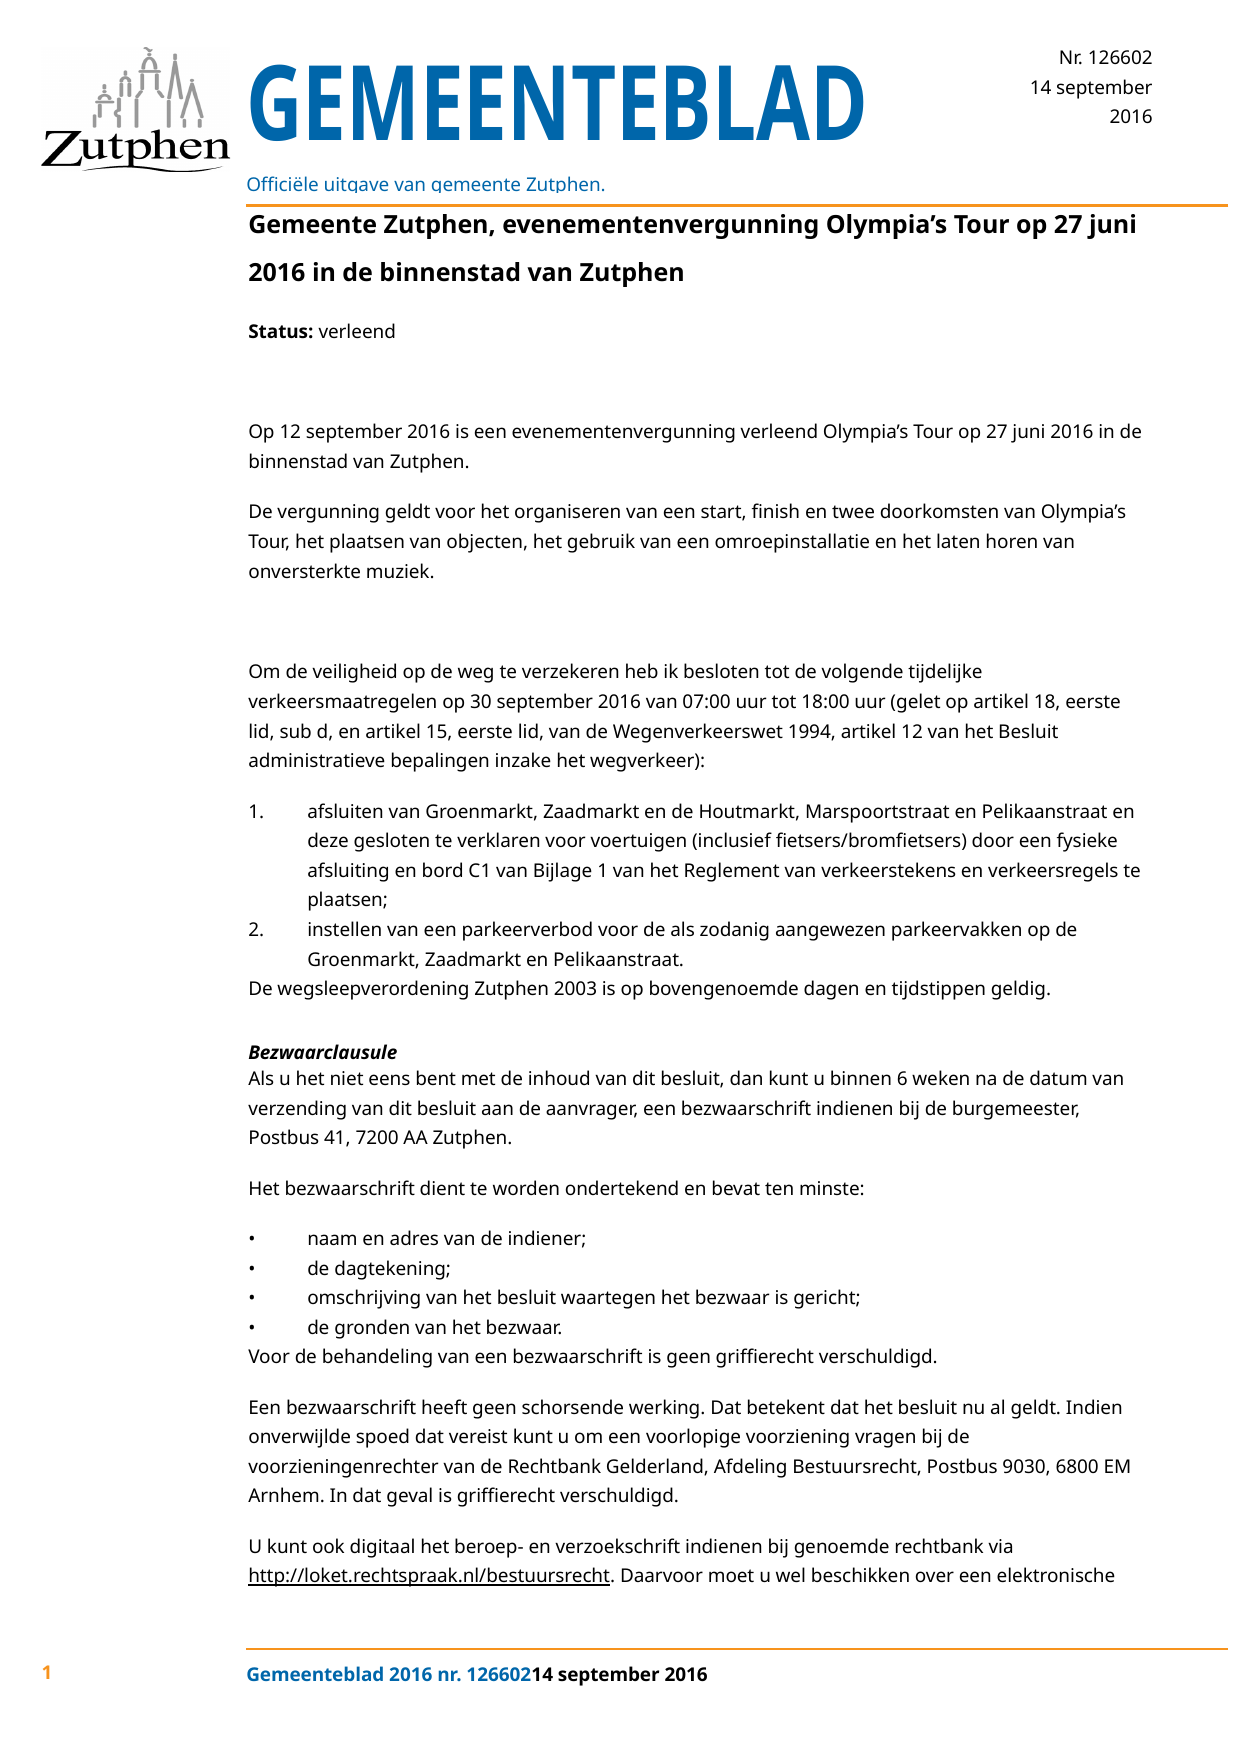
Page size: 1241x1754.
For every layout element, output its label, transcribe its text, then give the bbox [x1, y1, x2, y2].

list de dagtekening; [248, 1255, 1152, 1280]
text Gemeente Zutphen, evenementenvergunning Olympia’s Tour op 27 juni 2016 in de binnenstad van Zutphen [248, 207, 1152, 288]
list afsluiten van Groenmarkt, Zaadmarkt en de Houtmarkt, Marspoortstraat en Pelikaanstraat en deze gesloten te verklaren voor voertuigen (inclusief fietsers/bromfietsers) door een fysieke afsluiting en bord C1 van Bijlage 1 van het Reglement van verkeerstekens en verkeersregels te plaatsen; [248, 798, 1152, 912]
text Status: verleend [248, 318, 1152, 344]
text Op 12 september 2016 is een evenementenvergunning verleend Olympia’s Tour op 27 juni 2016 in de binnenstad van Zutphen. [248, 419, 1152, 474]
text De wegsleepverordening Zutphen 2003 is op bovengenoemde dagen en tijdstippen geldig. [248, 975, 1152, 1001]
text Bezwaarclausule [248, 1039, 1152, 1065]
text Voor de behandeling van een bezwaarschrift is geen griffierecht verschuldigd. [248, 1343, 1152, 1369]
text Om de veiligheid op de weg te verzekeren heb ik besloten tot de volgende tijdelijke verkeersmaatregelen op 30 september 2016 van 07:00 uur tot 18:00 uur (gelet op artikel 18, eerste lid, sub d, en artikel 15, eerste lid, van de Wegenverkeerswet 1994, artikel 12 van het Besluit administratieve bepalingen inzake het wegverkeer): [248, 659, 1152, 773]
list de gronden van het bezwaar. [248, 1314, 1152, 1339]
text De vergunning geldt voor het organiseren van een start, finish en twee doorkomsten van Olympia’s Tour, het plaatsen van objecten, het gebruik van een omroepinstallatie en het laten horen van onversterkte muziek. [248, 499, 1152, 584]
text Als u het niet eens bent met de inhoud van dit besluit, dan kunt u binnen 6 weken na de datum van verzending van dit besluit aan de aanvrager, een bezwaarschrift indienen bij de burgemeester, Postbus 41, 7200 AA Zutphen. [248, 1065, 1152, 1150]
text Een bezwaarschrift heeft geen schorsende werking. Dat betekent dat het besluit nu al geldt. Indien onverwijlde spoed dat vereist kunt u om een voorlopige voorziening vragen bij de voorzieningenrechter van de Rechtbank Gelderland, Afdeling Bestuursrecht, Postbus 9030, 6800 EM Arnhem. In dat geval is griffierecht verschuldigd. [248, 1394, 1152, 1508]
list instellen van een parkeerverbod voor de als zodanig aangewezen parkeervakken op de Groenmarkt, Zaadmarkt en Pelikaanstraat. [248, 916, 1152, 972]
list naam en adres van de indiener; [248, 1225, 1152, 1251]
text Het bezwaarschrift dient te worden ondertekend en bevat ten minste: [248, 1175, 1152, 1200]
text U kunt ook digitaal het beroep- en verzoekschrift indienen bij genoemde rechtbank via http://loket.rechtspraak.nl/bestuursrecht. Daarvoor moet u wel beschikken over een elektronische [248, 1533, 1152, 1588]
list omschrijving van het besluit waartegen het bezwaar is gericht; [248, 1284, 1152, 1310]
picture [41, 47, 231, 172]
